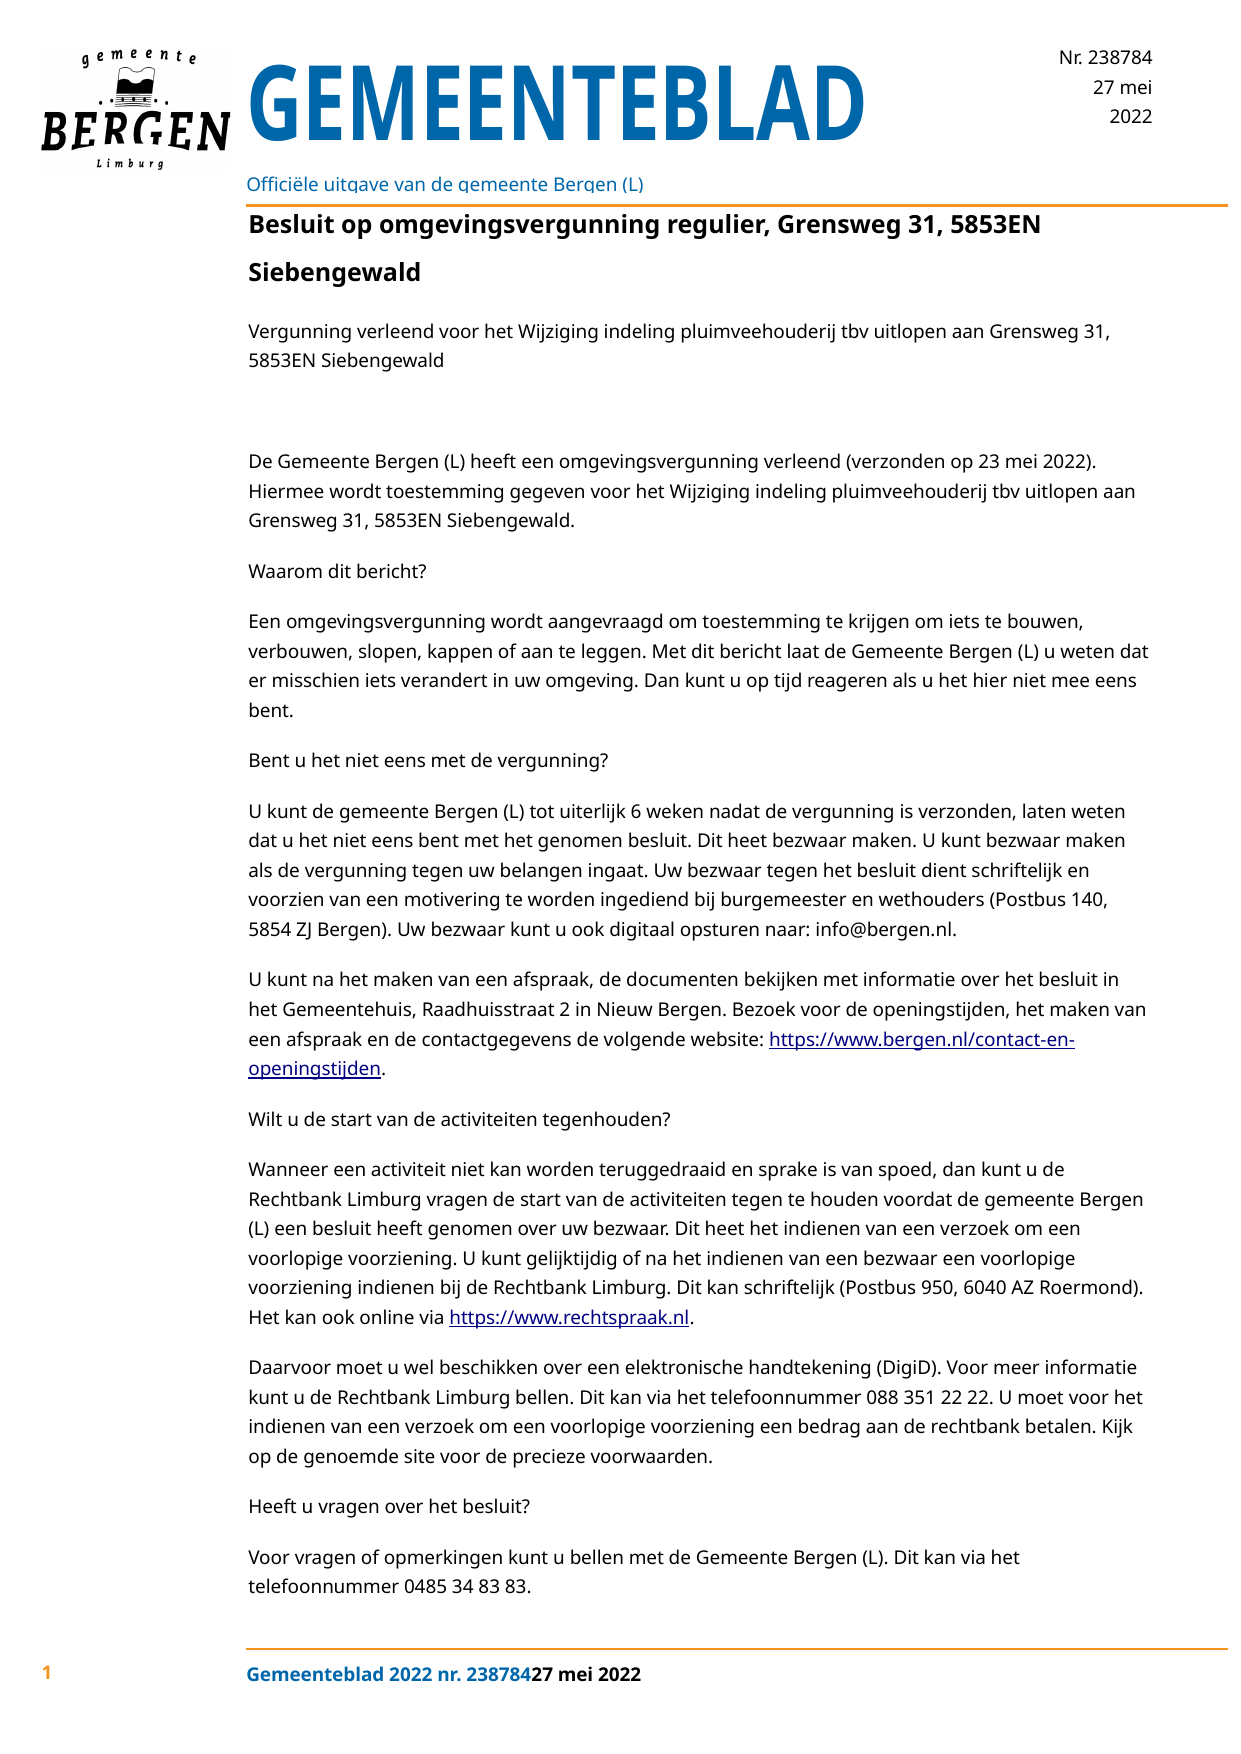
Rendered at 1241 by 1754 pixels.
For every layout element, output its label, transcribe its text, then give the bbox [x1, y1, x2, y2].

text Heeft u vragen over het besluit? [248, 1494, 1152, 1519]
text Bent u het niet eens met de vergunning? [248, 747, 1152, 773]
text Waarom dit bericht? [248, 558, 1152, 584]
text Voor vragen of opmerkingen kunt u bellen met de Gemeente Bergen (L). Dit kan via het telefoonnummer 0485 34 83 83. [248, 1544, 1152, 1599]
text De Gemeente Bergen (L) heeft een omgevingsvergunning verleend (verzonden op 23 mei 2022). Hiermee wordt toestemming gegeven voor het Wijziging indeling pluimveehouderij tbv uitlopen aan Grensweg 31, 5853EN Siebengewald. [248, 448, 1152, 533]
text Wilt u de start van de activiteiten tegenhouden? [248, 1106, 1152, 1132]
text U kunt de gemeente Bergen (L) tot uiterlijk 6 weken nadat de vergunning is verzonden, laten weten dat u het niet eens bent met het genomen besluit. Dit heet bezwaar maken. U kunt bezwaar maken als de vergunning tegen uw belangen ingaat. Uw bezwaar tegen het besluit dient schriftelijk en voorzien van een motivering te worden ingediend bij burgemeester en wethouders (Postbus 140, 5854 ZJ Bergen). Uw bezwaar kunt u ook digitaal opsturen naar: info@bergen.nl. [248, 798, 1152, 942]
text Een omgevingsvergunning wordt aangevraagd om toestemming te krijgen om iets te bouwen, verbouwen, slopen, kappen of aan te leggen. Met dit bericht laat de Gemeente Bergen (L) u weten dat er misschien iets verandert in uw omgeving. Dan kunt u op tijd reageren als u het hier niet mee eens bent. [248, 608, 1152, 723]
text U kunt na het maken van een afspraak, de documenten bekijken met informatie over het besluit in het Gemeentehuis, Raadhuisstraat 2 in Nieuw Bergen. Bezoek voor de openingstijden, het maken van een afspraak en de contactgegevens de volgende website: https://www.bergen.nl/contact-en-openingstijden. [248, 967, 1152, 1081]
text Vergunning verleend voor het Wijziging indeling pluimveehouderij tbv uitlopen aan Grensweg 31, 5853EN Siebengewald [248, 318, 1152, 373]
text Wanneer een activiteit niet kan worden teruggedraaid en sprake is van spoed, dan kunt u de Rechtbank Limburg vragen de start van de activiteiten tegen te houden voordat de gemeente Bergen (L) een besluit heeft genomen over uw bezwaar. Dit heet het indienen van een verzoek om een voorlopige voorziening. U kunt gelijktijdig of na het indienen van een bezwaar een voorlopige voorziening indienen bij de Rechtbank Limburg. Dit kan schriftelijk (Postbus 950, 6040 AZ Roermond). Het kan ook online via https://www.rechtspraak.nl. [248, 1156, 1152, 1330]
picture [41, 47, 231, 172]
text Besluit op omgevingsvergunning regulier, Grensweg 31, 5853EN Siebengewald [248, 207, 1152, 288]
text Daarvoor moet u wel beschikken over een elektronische handtekening (DigiD). Voor meer informatie kunt u de Rechtbank Limburg bellen. Dit kan via het telefoonnummer 088 351 22 22. U moet voor het indienen van een verzoek om een voorlopige voorziening een bedrag aan de rechtbank betalen. Kijk op de genoemde site voor de precieze voorwaarden. [248, 1354, 1152, 1469]
